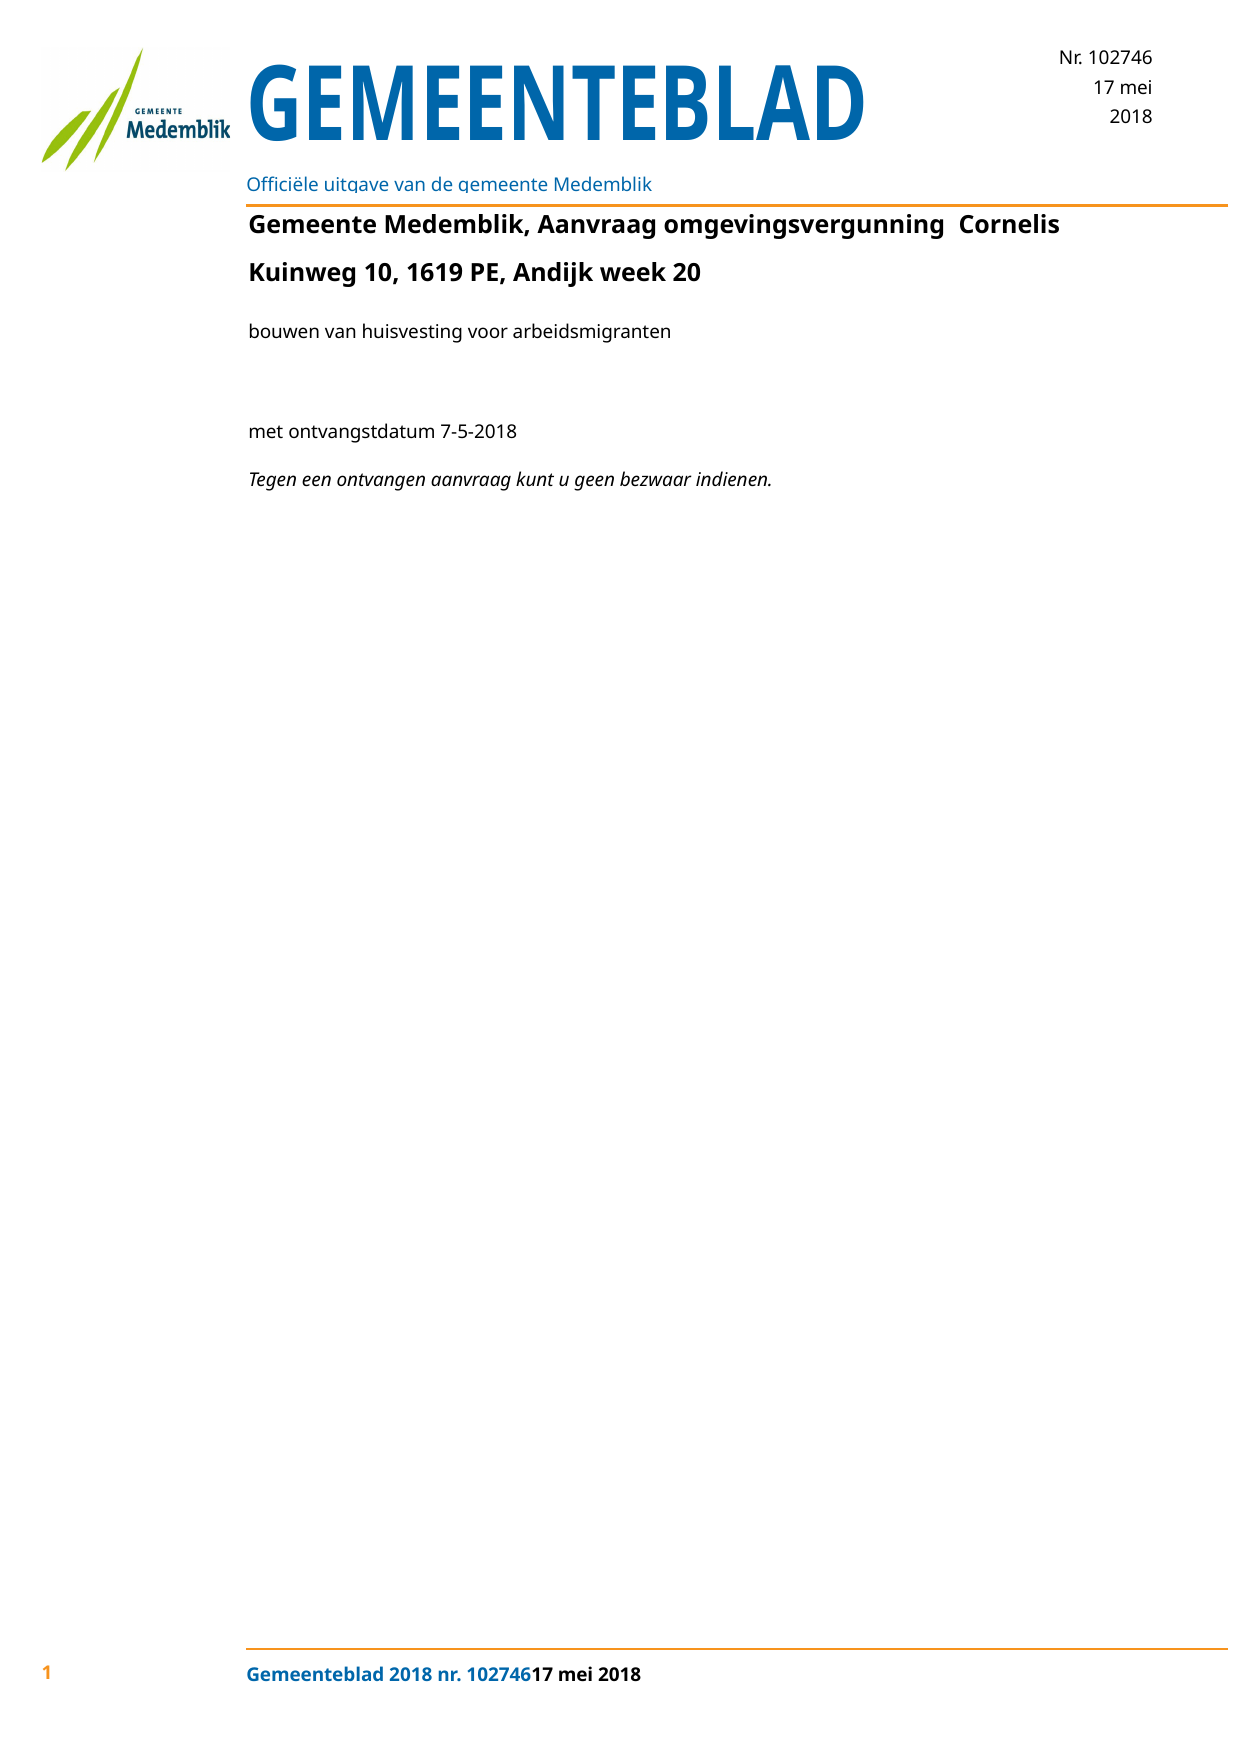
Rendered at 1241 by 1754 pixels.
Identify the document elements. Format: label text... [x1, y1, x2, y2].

text bouwen van huisvesting voor arbeidsmigranten [248, 318, 1152, 344]
text Gemeente Medemblik, Aanvraag omgevingsvergunning Cornelis Kuinweg 10, 1619 PE, Andijk week 20 [248, 207, 1152, 288]
text met ontvangstdatum 7-5-2018 [248, 419, 1152, 444]
picture [41, 47, 231, 172]
text Tegen een ontvangen aanvraag kunt u geen bezwaar indienen. [248, 467, 1152, 492]
